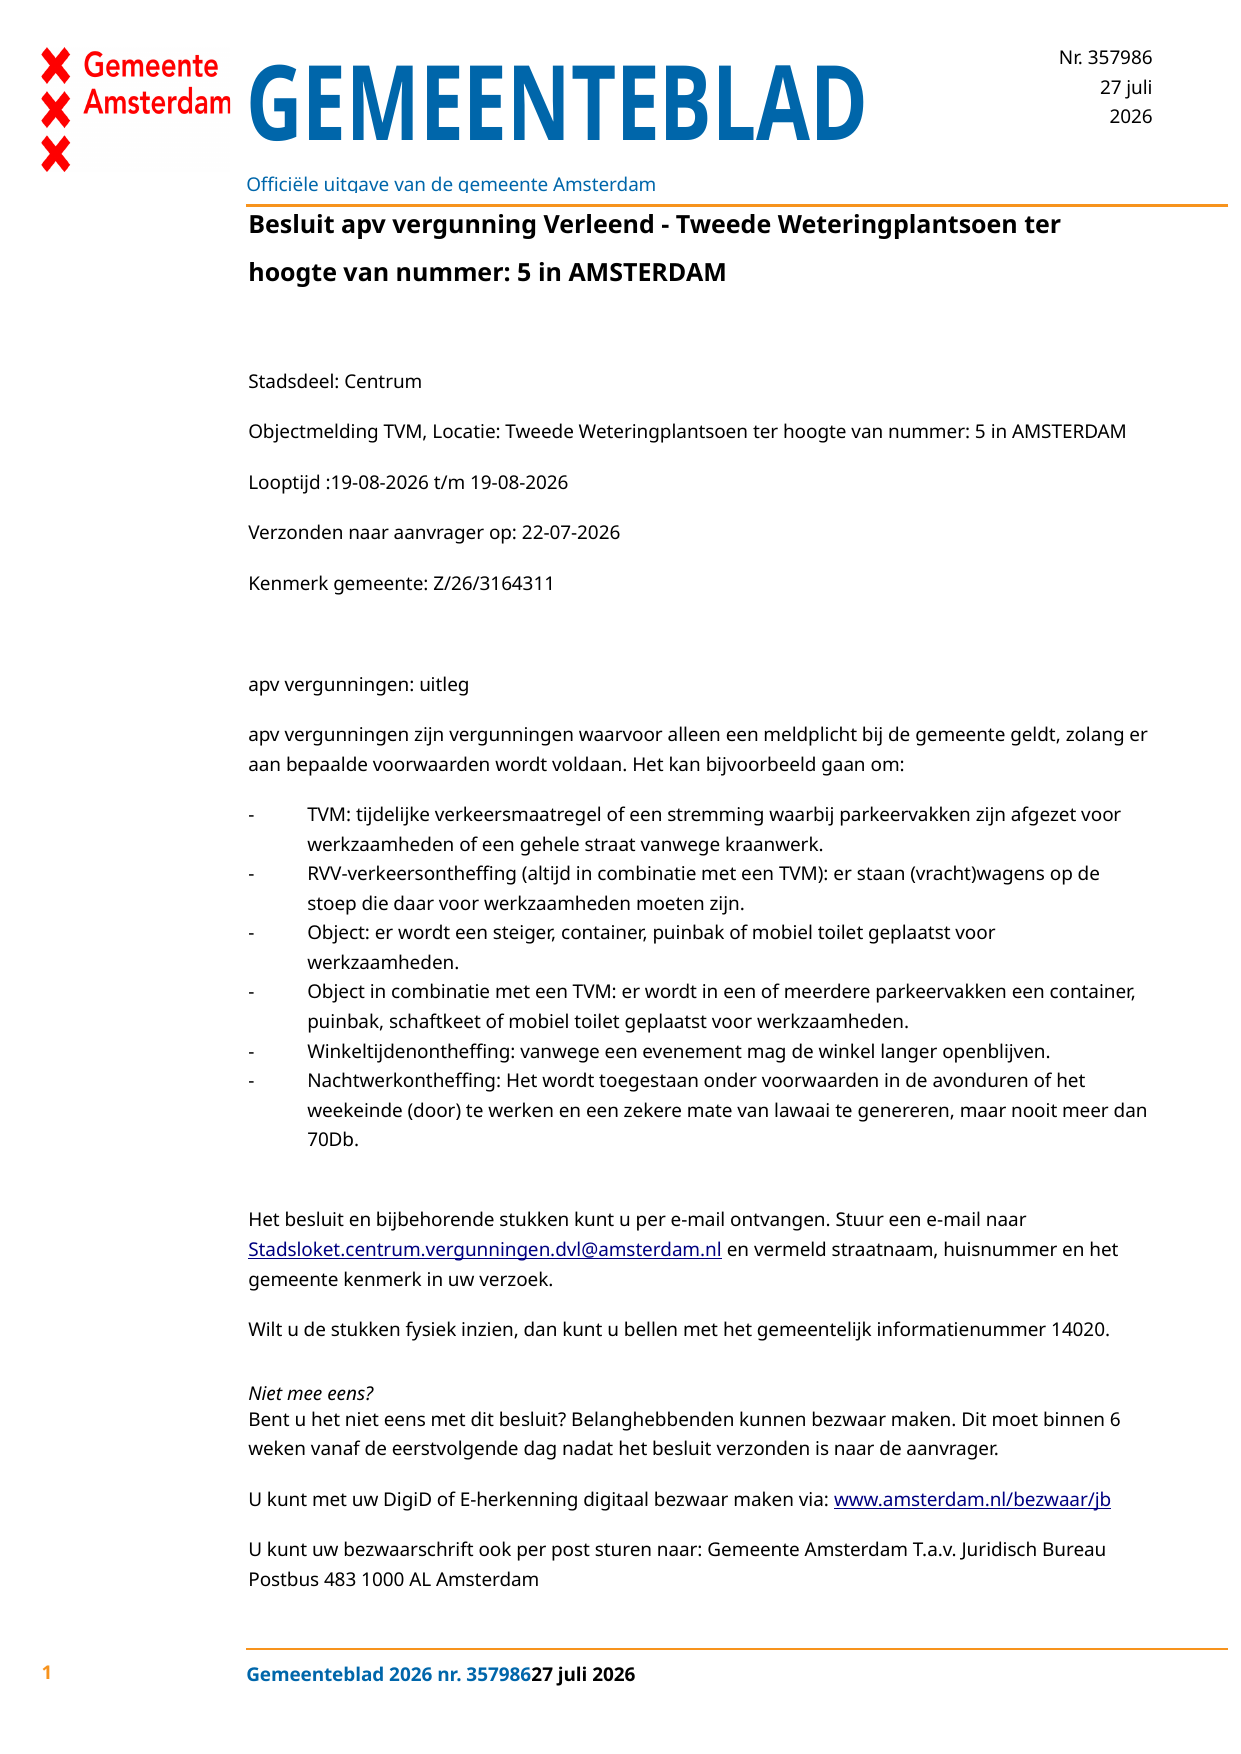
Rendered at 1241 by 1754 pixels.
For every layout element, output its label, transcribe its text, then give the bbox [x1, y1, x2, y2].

text Bent u het niet eens met dit besluit? Belanghebbenden kunnen bezwaar maken. Dit moet binnen 6 weken vanaf de eerstvolgende dag nadat het besluit verzonden is naar de aanvrager. [248, 1406, 1152, 1461]
text Wilt u de stukken fysiek inzien, dan kunt u bellen met het gemeentelijk informatienummer 14020. [248, 1316, 1152, 1342]
list Object: er wordt een steiger, container, puinbak of mobiel toilet geplaatst voor werkzaamheden. [248, 919, 1152, 975]
text apv vergunningen: uitleg [248, 671, 1152, 697]
text apv vergunningen zijn vergunningen waarvoor alleen een meldplicht bij de gemeente geldt, zolang er aan bepaalde voorwaarden wordt voldaan. Het kan bijvoorbeeld gaan om: [248, 721, 1152, 777]
text Objectmelding TVM, Locatie: Tweede Weteringplantsoen ter hoogte van nummer: 5 in AMSTERDAM [248, 419, 1152, 444]
text Kenmerk gemeente: Z/26/3164311 [248, 570, 1152, 596]
text Niet mee eens? [248, 1380, 1152, 1406]
list Nachtwerkontheffing: Het wordt toegestaan onder voorwaarden in de avonduren of het weekeinde (door) te werken en een zekere mate van lawaai te genereren, maar nooit meer dan 70Db. [248, 1067, 1152, 1152]
list Winkeltijdenontheffing: vanwege een evenement mag de winkel langer openblijven. [248, 1038, 1152, 1064]
list RVV-verkeersontheffing (altijd in combinatie met een TVM): er staan (vracht)wagens op de stoep die daar voor werkzaamheden moeten zijn. [248, 860, 1152, 916]
list TVM: tijdelijke verkeersmaatregel of een stremming waarbij parkeervakken zijn afgezet voor werkzaamheden of een gehele straat vanwege kraanwerk. [248, 801, 1152, 857]
text U kunt met uw DigiD of E-herkenning digitaal bezwaar maken via: www.amsterdam.nl/bezwaar/jb [248, 1486, 1152, 1512]
text Verzonden naar aanvrager op: 22-07-2026 [248, 519, 1152, 545]
text Het besluit en bijbehorende stukken kunt u per e-mail ontvangen. Stuur een e-mail naar Stadsloket.centrum.vergunningen.dvl@amsterdam.nl en vermeld straatnaam, huisnummer en het gemeente kenmerk in uw verzoek. [248, 1207, 1152, 1292]
picture [41, 47, 231, 172]
text Besluit apv vergunning Verleend - Tweede Weteringplantsoen ter hoogte van nummer: 5 in AMSTERDAM [248, 207, 1152, 288]
text Looptijd :19-08-2026 t/m 19-08-2026 [248, 469, 1152, 495]
list Object in combinatie met een TVM: er wordt in een of meerdere parkeervakken een container, puinbak, schaftkeet of mobiel toilet geplaatst voor werkzaamheden. [248, 979, 1152, 1034]
text U kunt uw bezwaarschrift ook per post sturen naar: Gemeente Amsterdam T.a.v. Juridisch Bureau Postbus 483 1000 AL Amsterdam [248, 1536, 1152, 1592]
text Stadsdeel: Centrum [248, 368, 1152, 394]
